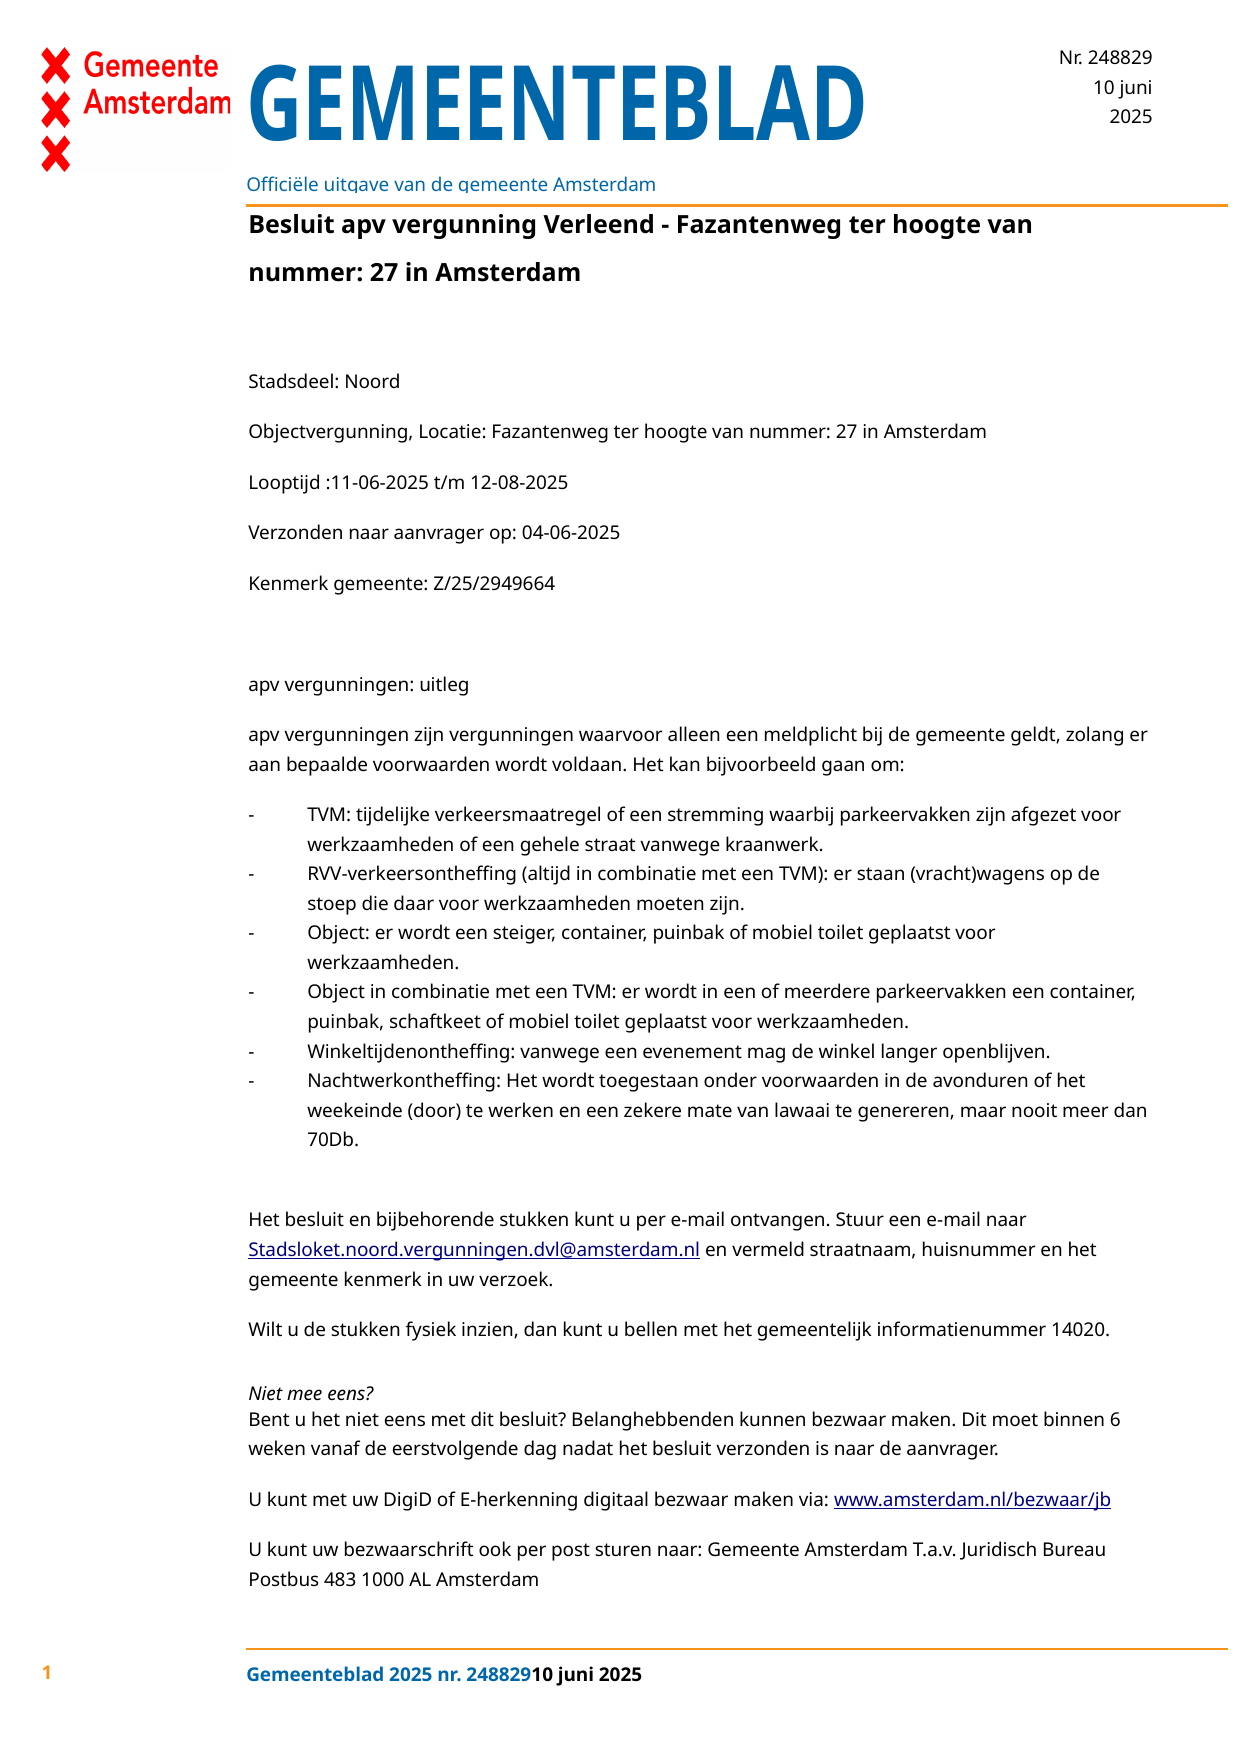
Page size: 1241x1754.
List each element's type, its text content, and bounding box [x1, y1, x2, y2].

text Besluit apv vergunning Verleend - Fazantenweg ter hoogte van nummer: 27 in Amsterdam [248, 207, 1152, 288]
text Bent u het niet eens met dit besluit? Belanghebbenden kunnen bezwaar maken. Dit moet binnen 6 weken vanaf de eerstvolgende dag nadat het besluit verzonden is naar de aanvrager. [248, 1406, 1152, 1461]
text apv vergunningen: uitleg [248, 671, 1152, 697]
text apv vergunningen zijn vergunningen waarvoor alleen een meldplicht bij de gemeente geldt, zolang er aan bepaalde voorwaarden wordt voldaan. Het kan bijvoorbeeld gaan om: [248, 721, 1152, 777]
text U kunt uw bezwaarschrift ook per post sturen naar: Gemeente Amsterdam T.a.v. Juridisch Bureau Postbus 483 1000 AL Amsterdam [248, 1536, 1152, 1592]
list Nachtwerkontheffing: Het wordt toegestaan onder voorwaarden in de avonduren of het weekeinde (door) te werken en een zekere mate van lawaai te genereren, maar nooit meer dan 70Db. [248, 1067, 1152, 1152]
list Object: er wordt een steiger, container, puinbak of mobiel toilet geplaatst voor werkzaamheden. [248, 919, 1152, 975]
list Winkeltijdenontheffing: vanwege een evenement mag de winkel langer openblijven. [248, 1038, 1152, 1064]
text Het besluit en bijbehorende stukken kunt u per e-mail ontvangen. Stuur een e-mail naar Stadsloket.noord.vergunningen.dvl@amsterdam.nl en vermeld straatnaam, huisnummer en het gemeente kenmerk in uw verzoek. [248, 1207, 1152, 1292]
text Looptijd :11-06-2025 t/m 12-08-2025 [248, 469, 1152, 495]
text Kenmerk gemeente: Z/25/2949664 [248, 570, 1152, 596]
text Stadsdeel: Noord [248, 368, 1152, 394]
text Objectvergunning, Locatie: Fazantenweg ter hoogte van nummer: 27 in Amsterdam [248, 419, 1152, 444]
picture [41, 47, 231, 172]
list RVV-verkeersontheffing (altijd in combinatie met een TVM): er staan (vracht)wagens op de stoep die daar voor werkzaamheden moeten zijn. [248, 860, 1152, 916]
text Niet mee eens? [248, 1380, 1152, 1406]
text Verzonden naar aanvrager op: 04-06-2025 [248, 519, 1152, 545]
list Object in combinatie met een TVM: er wordt in een of meerdere parkeervakken een container, puinbak, schaftkeet of mobiel toilet geplaatst voor werkzaamheden. [248, 979, 1152, 1034]
list TVM: tijdelijke verkeersmaatregel of een stremming waarbij parkeervakken zijn afgezet voor werkzaamheden of een gehele straat vanwege kraanwerk. [248, 801, 1152, 857]
text Wilt u de stukken fysiek inzien, dan kunt u bellen met het gemeentelijk informatienummer 14020. [248, 1316, 1152, 1342]
text U kunt met uw DigiD of E-herkenning digitaal bezwaar maken via: www.amsterdam.nl/bezwaar/jb [248, 1486, 1152, 1512]
